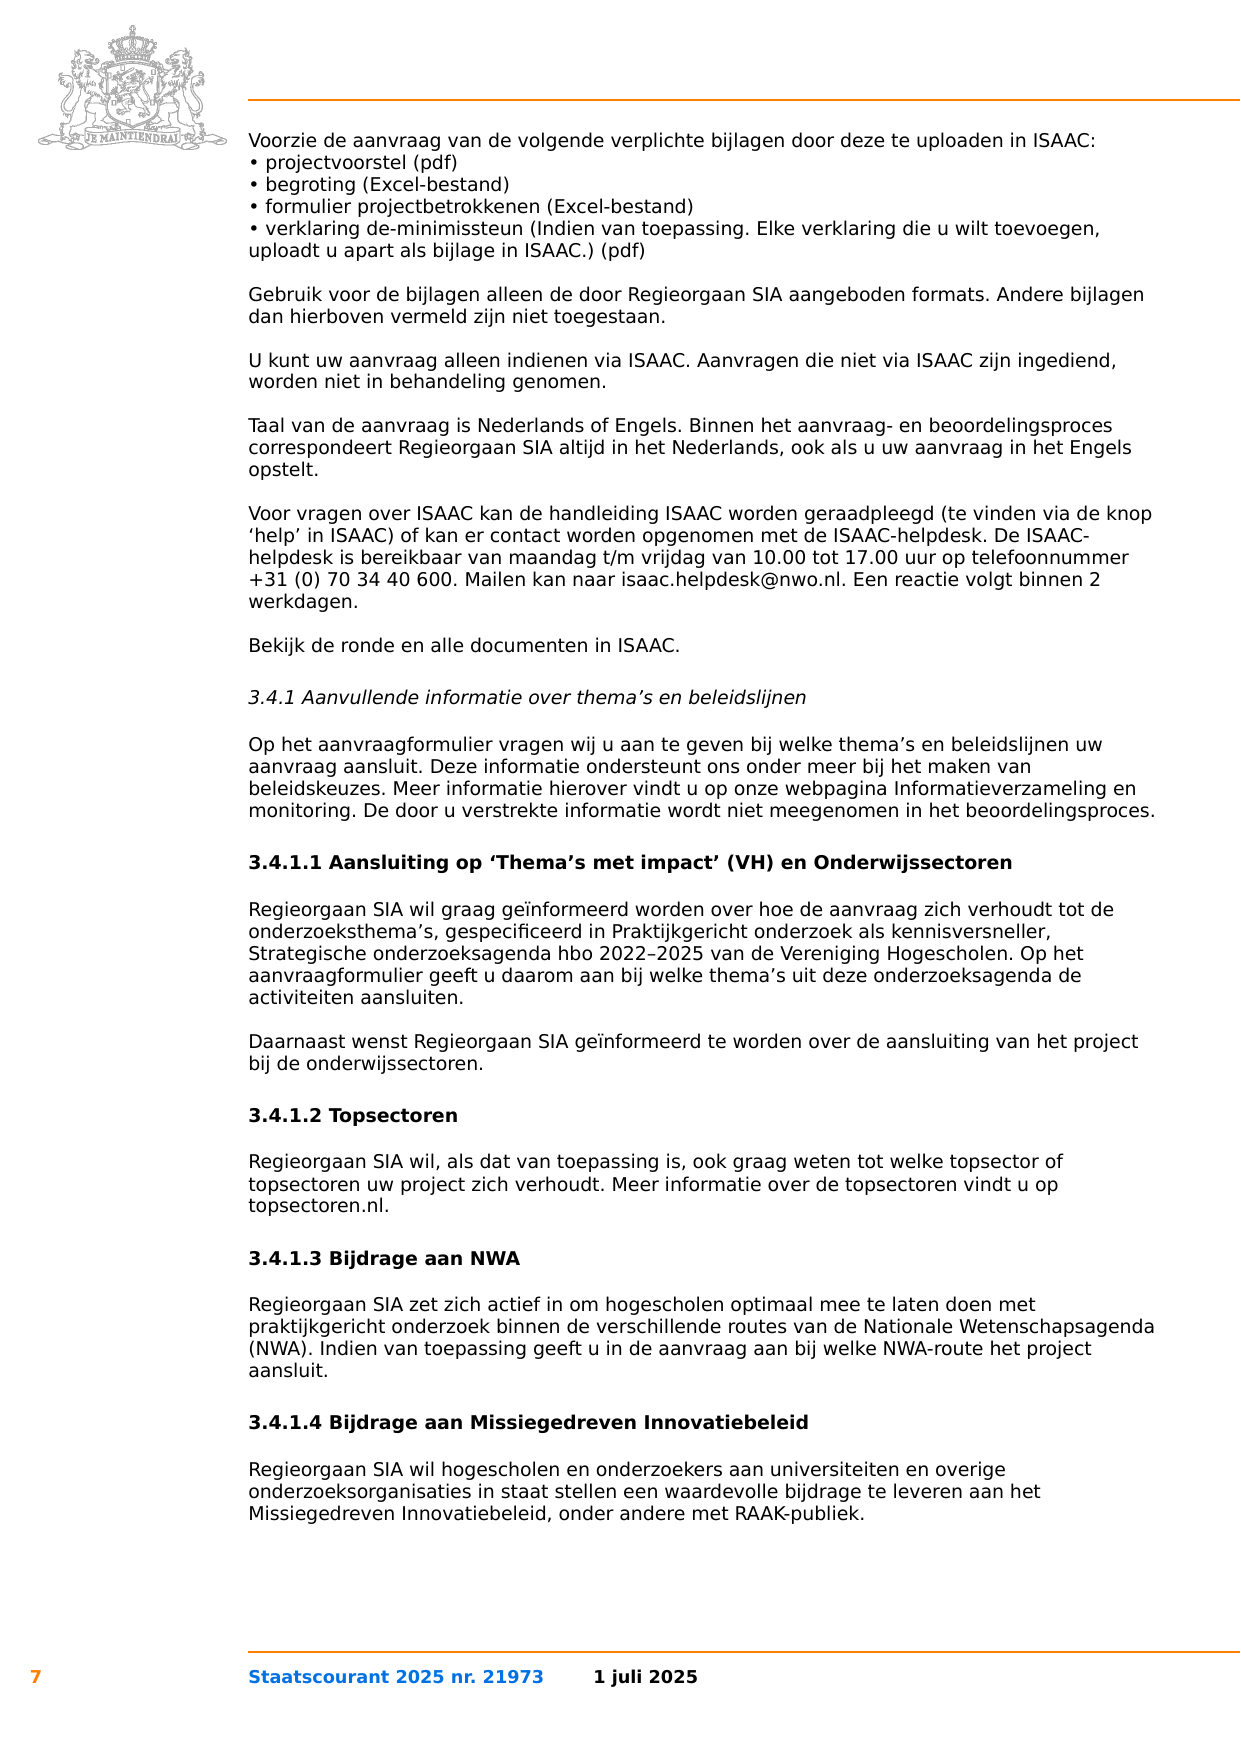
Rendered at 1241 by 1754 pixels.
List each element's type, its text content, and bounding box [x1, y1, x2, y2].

picture [38, 25, 227, 150]
text U kunt uw aanvraag alleen indienen via ISAAC. Aanvragen die niet via ISAAC zijn ingediend, worden niet in behandeling genomen. [248, 349, 1163, 393]
text Regieorgaan SIA wil hogescholen en onderzoekers aan universiteiten en overige onderzoeksorganisaties in staat stellen een waardevolle bijdrage te leveren aan het Missiegedreven Innovatiebeleid, onder andere met RAAK-publiek. [248, 1459, 1163, 1525]
text Voorzie de aanvraag van de volgende verplichte bijlagen door deze te uploaden in ISAAC: [248, 130, 1163, 152]
subtitle 3.4.1.1 Aansluiting op ‘Thema’s met impact’ (VH) en Onderwijssectoren [248, 852, 1163, 874]
text Taal van de aanvraag is Nederlands of Engels. Binnen het aanvraag- en beoordelingsproces correspondeert Regieorgaan SIA altijd in het Nederlands, ook als u uw aanvraag in het Engels opstelt. [248, 415, 1163, 481]
text • projectvoorstel (pdf) [248, 152, 1163, 174]
text Gebruik voor de bijlagen alleen de door Regieorgaan SIA aangeboden formats. Andere bijlagen dan hierboven vermeld zijn niet toegestaan. [248, 284, 1163, 328]
text Regieorgaan SIA wil, als dat van toepassing is, ook graag weten tot welke topsector of topsectoren uw project zich verhoudt. Meer informatie over de topsectoren vindt u op topsectoren.nl. [248, 1151, 1163, 1217]
text Op het aanvraagformulier vragen wij u aan te geven bij welke thema’s en beleidslijnen uw aanvraag aansluit. Deze informatie ondersteunt ons onder meer bij het maken van beleidskeuzes. Meer informatie hierover vindt u op onze webpagina Informatieverzameling en monitoring. De door u verstrekte informatie wordt niet meegenomen in het beoordelingsproces. [248, 734, 1163, 822]
subtitle 3.4.1.4 Bijdrage aan Missiegedreven Innovatiebeleid [248, 1412, 1163, 1434]
text Voor vragen over ISAAC kan de handleiding ISAAC worden geraadpleegd (te vinden via de knop ‘help’ in ISAAC) of kan er contact worden opgenomen met de ISAAC-helpdesk. De ISAAC-helpdesk is bereikbaar van maandag t/m vrijdag van 10.00 tot 17.00 uur op telefoonnummer +31 (0) 70 34 40 600. Mailen kan naar isaac.helpdesk@nwo.nl. Een reactie volgt binnen 2 werkdagen. [248, 503, 1163, 613]
text Bekijk de ronde en alle documenten in ISAAC. [248, 635, 1163, 657]
subtitle 3.4.1.3 Bijdrage aan NWA [248, 1247, 1163, 1269]
subtitle 3.4.1.2 Topsectoren [248, 1104, 1163, 1126]
text • formulier projectbetrokkenen (Excel-bestand) [248, 196, 1163, 218]
text Daarnaast wenst Regieorgaan SIA geïnformeerd te worden over de aansluiting van het project bij de onderwijssectoren. [248, 1031, 1163, 1074]
text • begroting (Excel-bestand) [248, 174, 1163, 196]
text Regieorgaan SIA zet zich actief in om hogescholen optimaal mee te laten doen met praktijkgericht onderzoek binnen de verschillende routes van de Nationale Wetenschapsagenda (NWA). Indien van toepassing geeft u in de aanvraag aan bij welke NWA-route het project aansluit. [248, 1294, 1163, 1382]
text Regieorgaan SIA wil graag geïnformeerd worden over hoe de aanvraag zich verhoudt tot de onderzoeksthema’s, gespecificeerd in Praktijkgericht onderzoek als kennisversneller, Strategische onderzoeksagenda hbo 2022–2025 van de Vereniging Hogescholen. Op het aanvraagformulier geeft u daarom aan bij welke thema’s uit deze onderzoeksagenda de activiteiten aansluiten. [248, 899, 1163, 1009]
text • verklaring de-minimissteun (Indien van toepassing. Elke verklaring die u wilt toevoegen, uploadt u apart als bijlage in ISAAC.) (pdf) [248, 218, 1163, 262]
subtitle 3.4.1 Aanvullende informatie over thema’s en beleidslijnen [248, 687, 1163, 709]
